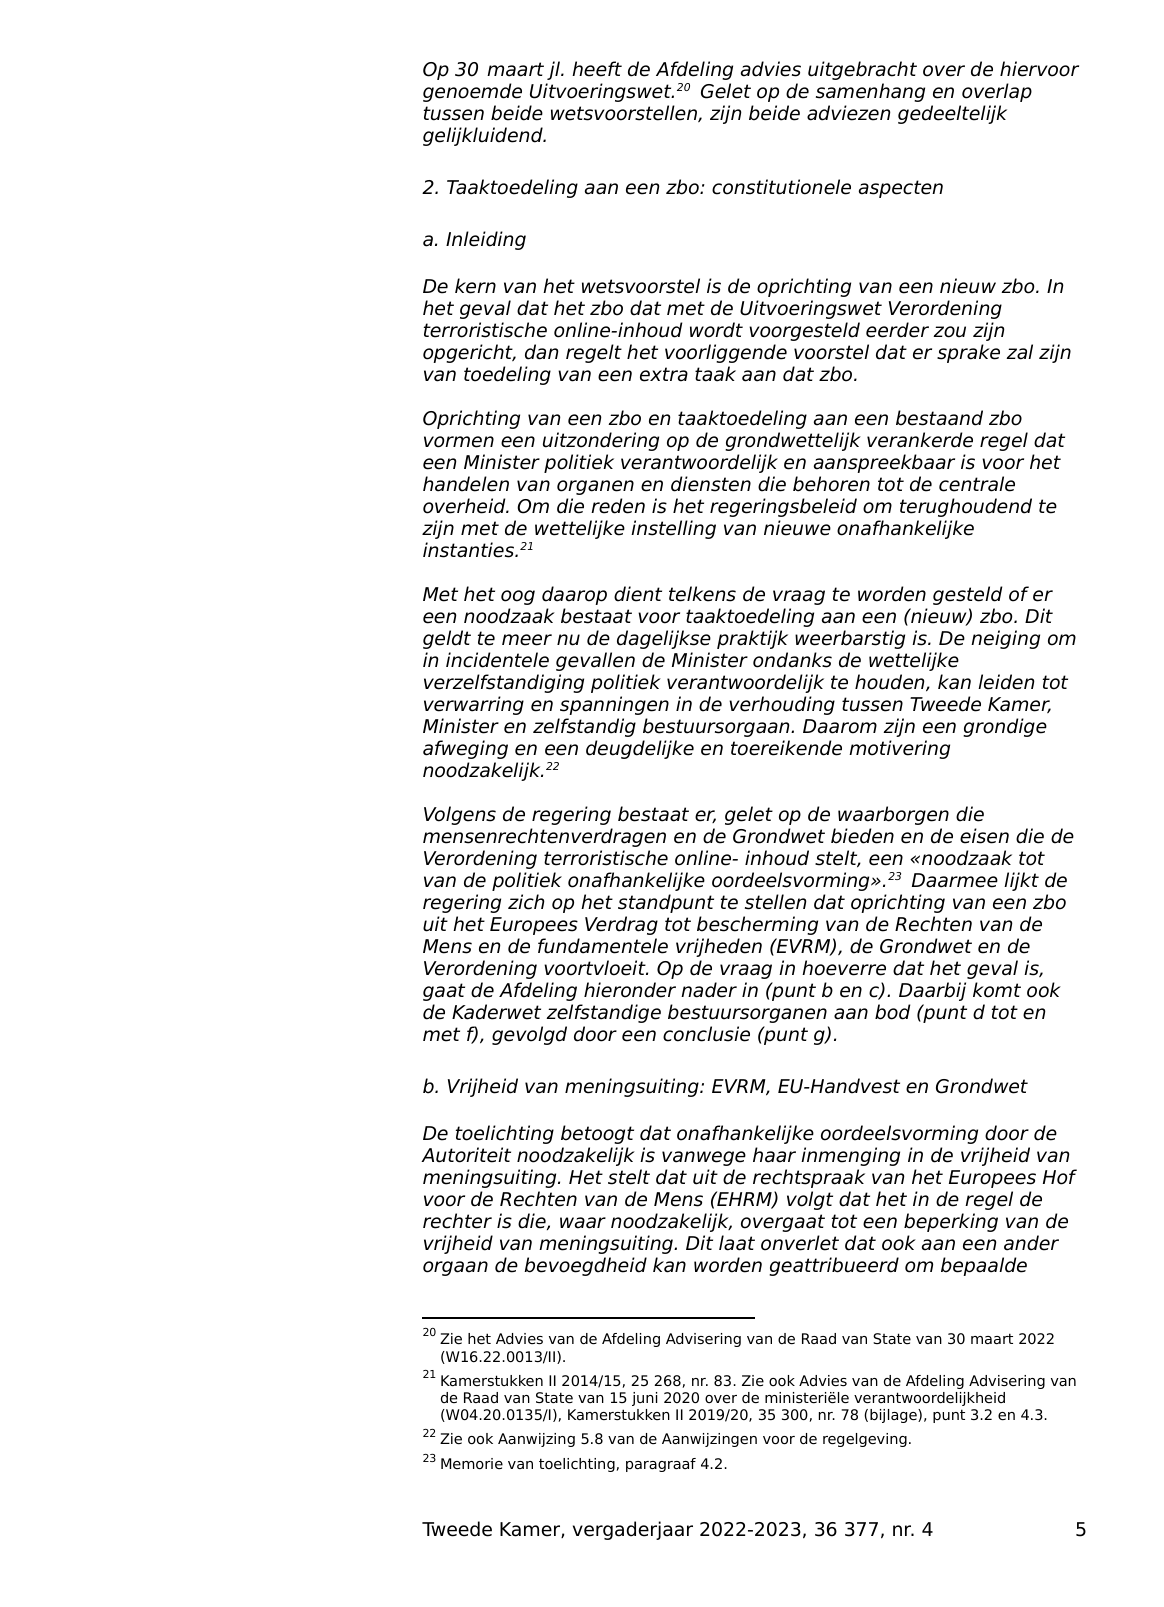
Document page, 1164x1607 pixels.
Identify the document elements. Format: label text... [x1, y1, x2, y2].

subtitle a. Inleiding [422, 229, 1087, 251]
text De kern van het wetsvoorstel is de oprichting van een nieuw zbo. In het geval dat het zbo dat met de Uitvoeringswet Verordening terroristische online-inhoud wordt voorgesteld eerder zou zijn opgericht, dan regelt het voorliggende voorstel dat er sprake zal zijn van toedeling van een extra taak aan dat zbo. [422, 276, 1087, 386]
subtitle b. Vrijheid van meningsuiting: EVRM, EU-Handvest en Grondwet [422, 1076, 1087, 1098]
subtitle 2. Taaktoedeling aan een zbo: constitutionele aspecten [422, 177, 1087, 199]
text Op 30 maart jl. heeft de Afdeling advies uitgebracht over de hiervoor genoemde Uitvoeringswet. Gelet op de samenhang en overlap tussen beide wetsvoorstellen, zijn beide adviezen gedeeltelijk gelijkluidend. [422, 59, 1087, 147]
text Oprichting van een zbo en taaktoedeling aan een bestaand zbo vormen een uitzondering op de grondwettelijk verankerde regel dat een Minister politiek verantwoordelijk en aanspreekbaar is voor het handelen van organen en diensten die behoren tot de centrale overheid. Om die reden is het regeringsbeleid om terughoudend te zijn met de wettelijke instelling van nieuwe onafhankelijke instanties. [422, 408, 1087, 562]
text Volgens de regering bestaat er, gelet op de waarborgen die mensenrechtenverdragen en de Grondwet bieden en de eisen die de Verordening terroristische online- inhoud stelt, een «noodzaak tot van de politiek onafhankelijke oordeelsvorming». Daarmee lijkt de regering zich op het standpunt te stellen dat oprichting van een zbo uit het Europees Verdrag tot bescherming van de Rechten van de Mens en de fundamentele vrijheden (EVRM), de Grondwet en de Verordening voortvloeit. Op de vraag in hoeverre dat het geval is, gaat de Afdeling hieronder nader in (punt b en c). Daarbij komt ook de Kaderwet zelfstandige bestuursorganen aan bod (punt d tot en met f), gevolgd door een conclusie (punt g). [422, 804, 1087, 1046]
text Met het oog daarop dient telkens de vraag te worden gesteld of er een noodzaak bestaat voor taaktoedeling aan een (nieuw) zbo. Dit geldt te meer nu de dagelijkse praktijk weerbarstig is. De neiging om in incidentele gevallen de Minister ondanks de wettelijke verzelfstandiging politiek verantwoordelijk te houden, kan leiden tot verwarring en spanningen in de verhouding tussen Tweede Kamer, Minister en zelfstandig bestuursorgaan. Daarom zijn een grondige afweging en een deugdelijke en toereikende motivering noodzakelijk. [422, 584, 1087, 782]
text Kamerstukken II 2014/15, 25 268, nr. 83. Zie ook Advies van de Afdeling Advisering van de Raad van State van 15 juni 2020 over de ministeriële verantwoordelijkheid (W04.20.0135/I), Kamerstukken II 2019/20, 35 300, nr. 78 (bijlage), punt 3.2 en 4.3. [422, 1368, 1087, 1424]
text Zie het Advies van de Afdeling Advisering van de Raad van State van 30 maart 2022 (W16.22.0013/II). [422, 1327, 1087, 1366]
text Memorie van toelichting, paragraaf 4.2. [422, 1452, 1087, 1474]
text De toelichting betoogt dat onafhankelijke oordeelsvorming door de Autoriteit noodzakelijk is vanwege haar inmenging in de vrijheid van meningsuiting. Het stelt dat uit de rechtspraak van het Europees Hof voor de Rechten van de Mens (EHRM) volgt dat het in de regel de rechter is die, waar noodzakelijk, overgaat tot een beperking van de vrijheid van meningsuiting. Dit laat onverlet dat ook aan een ander orgaan de bevoegdheid kan worden geattribueerd om bepaalde [422, 1123, 1087, 1277]
text Zie ook Aanwijzing 5.8 van de Aanwijzingen voor de regelgeving. [422, 1427, 1087, 1449]
